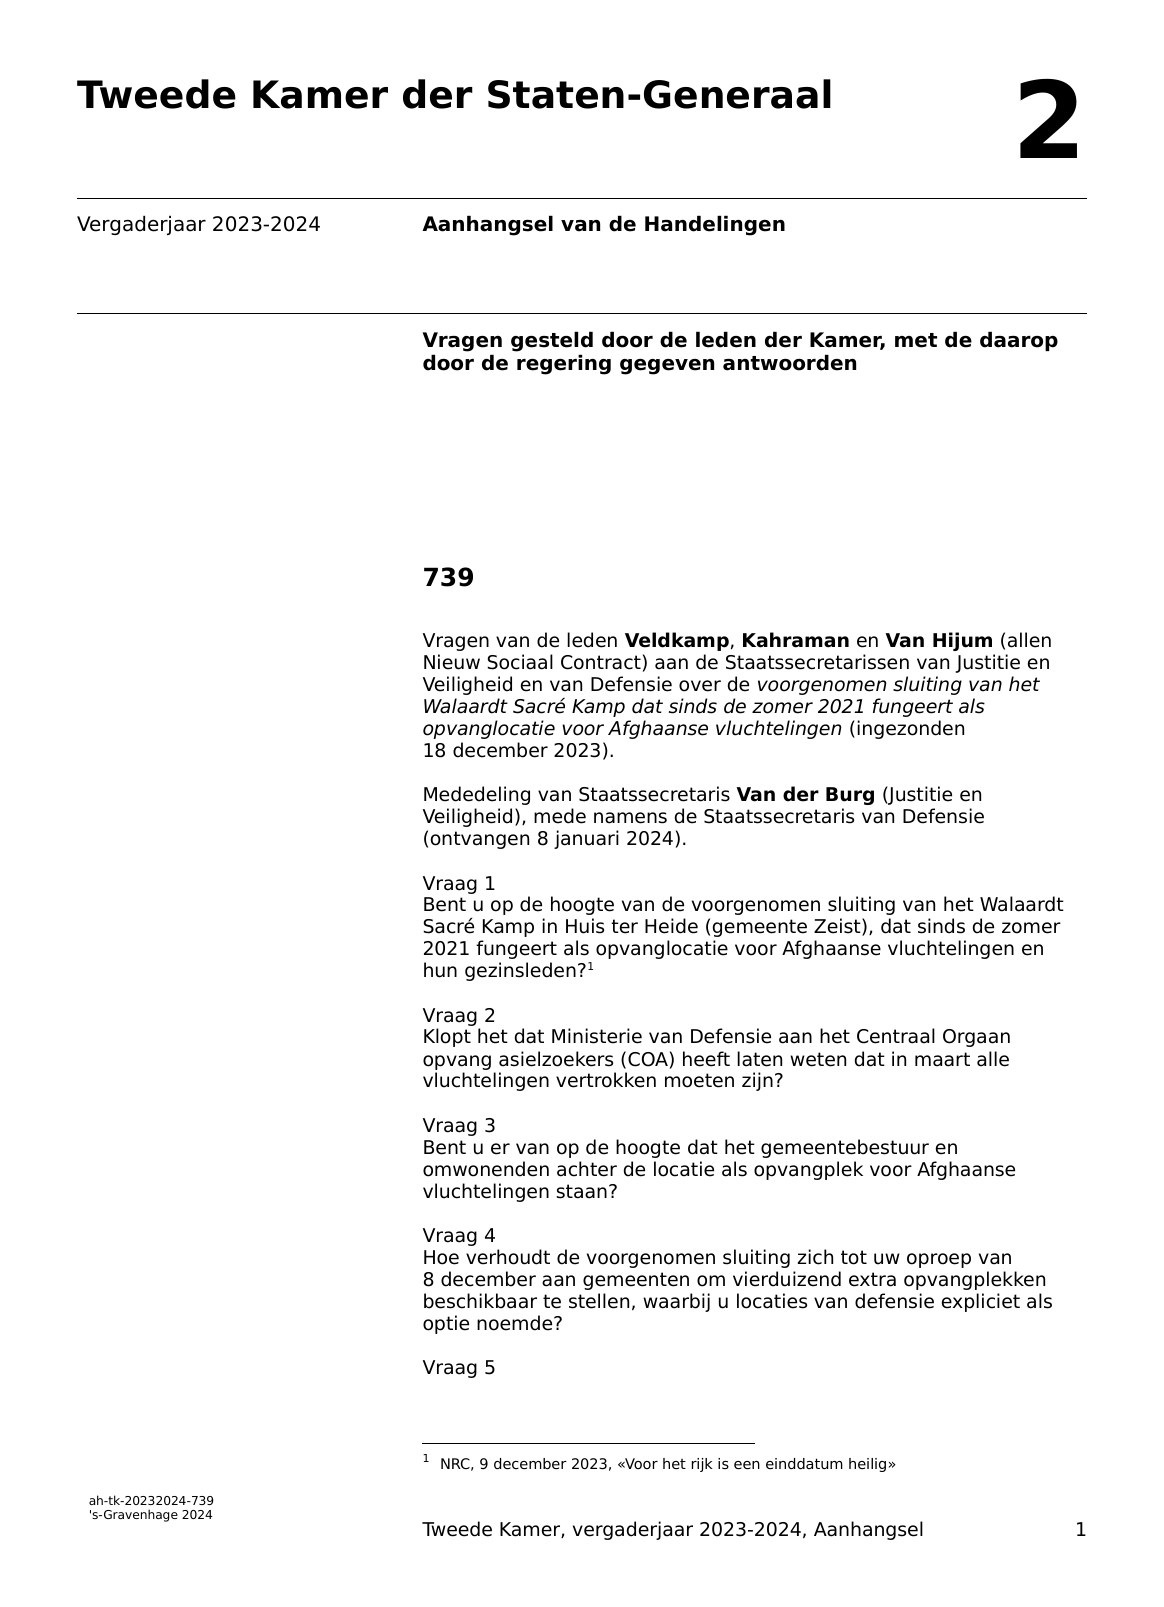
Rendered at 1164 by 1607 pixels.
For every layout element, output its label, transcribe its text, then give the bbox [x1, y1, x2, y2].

text Mededeling van Staatssecretaris Van der Burg (Justitie en Veiligheid), mede namens de Staatssecretaris van Defensie (ontvangen 8 januari 2024). [422, 784, 1087, 850]
text Klopt het dat Ministerie van Defensie aan het Centraal Orgaan opvang asielzoekers (COA) heeft laten weten dat in maart alle vluchtelingen vertrokken moeten zijn? [422, 1026, 1087, 1092]
text Vraag 1 [422, 872, 1087, 894]
text NRC, 9 december 2023, «Voor het rijk is een einddatum heilig» [422, 1452, 1087, 1474]
table_cell Vergaderjaar 2023-2024 [77, 199, 422, 313]
text Vraag 4 [422, 1225, 1087, 1247]
table_cell [77, 314, 422, 375]
table_header Tweede Kamer der Staten-Generaal [77, 59, 886, 198]
text Bent u er van op de hoogte dat het gemeentebestuur en omwonenden achter de locatie als opvangplek voor Afghaanse vluchtelingen staan? [422, 1137, 1087, 1202]
table_cell Vragen gesteld door de leden der Kamer, met de daarop door de regering gegeven antwoorden [422, 314, 1087, 375]
text Vraag 5 [422, 1357, 1087, 1379]
table_header 2 [886, 59, 1087, 198]
text 's-Gravenhage 2024 [88, 1508, 323, 1522]
text Bent u op de hoogte van de voorgenomen sluiting van het Walaardt Sacré Kamp in Huis ter Heide (gemeente Zeist), dat sinds de zomer 2021 fungeert als opvanglocatie voor Afghaanse vluchtelingen en hun gezinsleden? [422, 894, 1087, 982]
table_cell Aanhangsel van de Handelingen [422, 199, 1087, 313]
text Vragen van de leden Veldkamp, Kahraman en Van Hijum (allen Nieuw Sociaal Contract) aan de Staatssecretarissen van Justitie en Veiligheid en van Defensie over de voorgenomen sluiting van het Walaardt Sacré Kamp dat sinds de zomer 2021 fungeert als opvanglocatie voor Afghaanse vluchtelingen (ingezonden 18 december 2023). [422, 630, 1087, 762]
text 739 [422, 563, 1087, 592]
text Hoe verhoudt de voorgenomen sluiting zich tot uw oproep van 8 december aan gemeenten om vierduizend extra opvangplekken beschikbaar te stellen, waarbij u locaties van defensie expliciet als optie noemde? [422, 1247, 1087, 1334]
text Vraag 2 [422, 1004, 1087, 1026]
text Vraag 3 [422, 1114, 1087, 1137]
text ah-tk-20232024-739 [88, 1494, 323, 1508]
